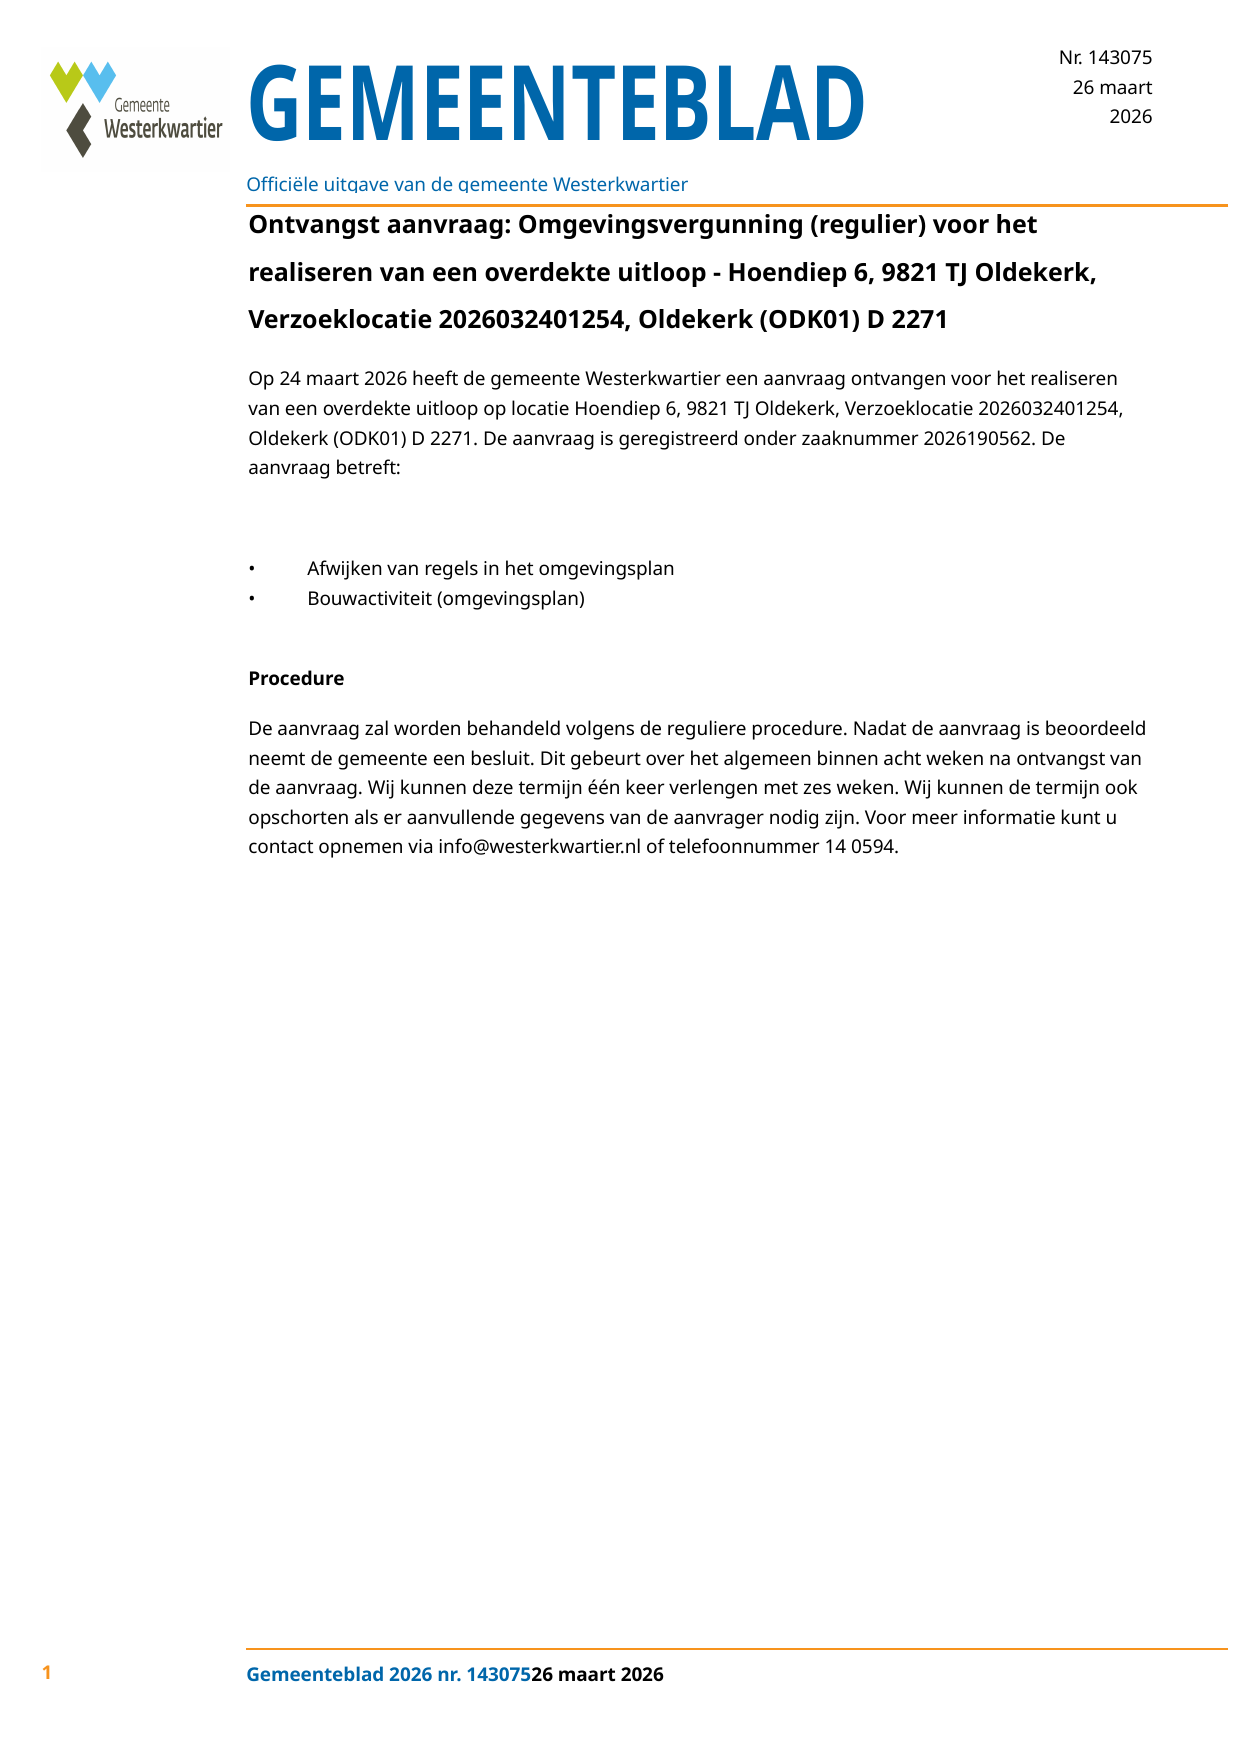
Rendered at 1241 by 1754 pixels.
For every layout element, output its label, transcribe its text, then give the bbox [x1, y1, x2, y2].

text Ontvangst aanvraag: Omgevingsvergunning (regulier) voor het realiseren van een overdekte uitloop - Hoendiep 6, 9821 TJ Oldekerk, Verzoeklocatie 2026032401254, Oldekerk (ODK01) D 2271 [248, 207, 1152, 336]
text Op 24 maart 2026 heeft de gemeente Westerkwartier een aanvraag ontvangen voor het realiseren van een overdekte uitloop op locatie Hoendiep 6, 9821 TJ Oldekerk, Verzoeklocatie 2026032401254, Oldekerk (ODK01) D 2271. De aanvraag is geregistreerd onder zaaknummer 2026190562. De aanvraag betreft: [248, 366, 1152, 480]
text Procedure [248, 665, 1152, 690]
picture [41, 47, 231, 172]
list Bouwactiviteit (omgevingsplan) [248, 585, 1152, 610]
text De aanvraag zal worden behandeld volgens de reguliere procedure. Nadat de aanvraag is beoordeeld neemt de gemeente een besluit. Dit gebeurt over het algemeen binnen acht weken na ontvangst van de aanvraag. Wij kunnen deze termijn één keer verlengen met zes weken. Wij kunnen de termijn ook opschorten als er aanvullende gegevens van de aanvrager nodig zijn. Voor meer informatie kunt u contact opnemen via info@westerkwartier.nl of telefoonnummer 14 0594. [248, 715, 1152, 859]
list Afwijken van regels in het omgevingsplan [248, 555, 1152, 581]
